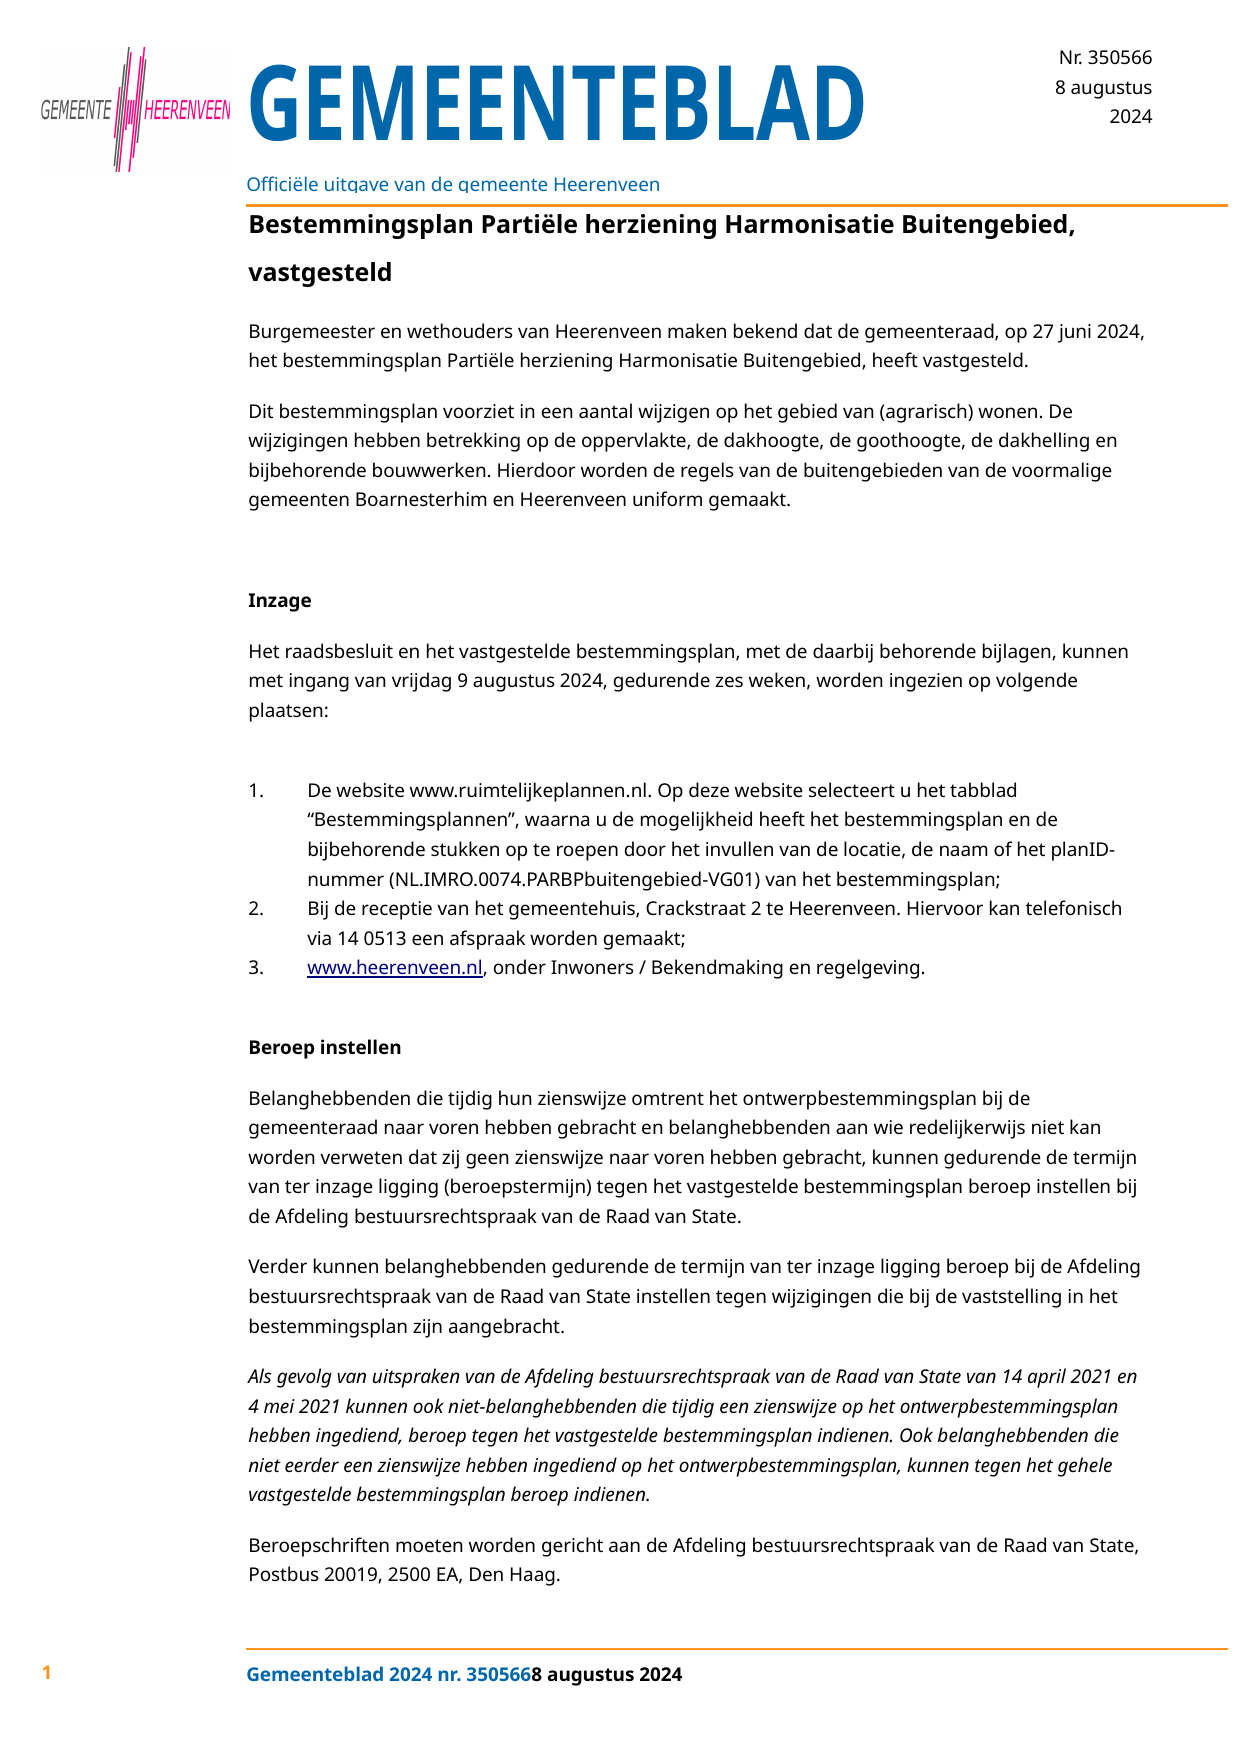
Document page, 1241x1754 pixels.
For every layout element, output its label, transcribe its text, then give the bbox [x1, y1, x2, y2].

text Dit bestemmingsplan voorziet in een aantal wijzigen op het gebied van (agrarisch) wonen. De wijzigingen hebben betrekking op de oppervlakte, de dakhoogte, de goothoogte, de dakhelling en bijbehorende bouwwerken. Hierdoor worden de regels van de buitengebieden van de voormalige gemeenten Boarnesterhim en Heerenveen uniform gemaakt. [248, 398, 1152, 512]
list De website www.ruimtelijkeplannen.nl. Op deze website selecteert u het tabblad “Bestemmingsplannen”, waarna u de mogelijkheid heeft het bestemmingsplan en de bijbehorende stukken op te roepen door het invullen van de locatie, de naam of het planID-nummer (NL.IMRO.0074.PARBPbuitengebied-VG01) van het bestemmingsplan; [248, 777, 1152, 892]
text Als gevolg van uitspraken van de Afdeling bestuursrechtspraak van de Raad van State van 14 april 2021 en 4 mei 2021 kunnen ook niet-belanghebbenden die tijdig een zienswijze op het ontwerpbestemmingsplan hebben ingediend, beroep tegen het vastgestelde bestemmingsplan indienen. Ook belanghebbenden die niet eerder een zienswijze hebben ingediend op het ontwerpbestemmingsplan, kunnen tegen het gehele vastgestelde bestemmingsplan beroep indienen. [248, 1363, 1152, 1507]
picture [41, 47, 231, 172]
text Verder kunnen belanghebbenden gedurende de termijn van ter inzage ligging beroep bij de Afdeling bestuursrechtspraak van de Raad van State instellen tegen wijzigingen die bij de vaststelling in het bestemmingsplan zijn aangebracht. [248, 1254, 1152, 1339]
text Burgemeester en wethouders van Heerenveen maken bekend dat de gemeenteraad, op 27 juni 2024, het bestemmingsplan Partiële herziening Harmonisatie Buitengebied, heeft vastgesteld. [248, 318, 1152, 373]
text Belanghebbenden die tijdig hun zienswijze omtrent het ontwerpbestemmingsplan bij de gemeenteraad naar voren hebben gebracht en belanghebbenden aan wie redelijkerwijs niet kan worden verweten dat zij geen zienswijze naar voren hebben gebracht, kunnen gedurende de termijn van ter inzage ligging (beroepstermijn) tegen het vastgestelde bestemmingsplan beroep instellen bij de Afdeling bestuursrechtspraak van de Raad van State. [248, 1085, 1152, 1229]
list www.heerenveen.nl, onder Inwoners / Bekendmaking en regelgeving. [248, 954, 1152, 980]
text Inzage [248, 587, 1152, 613]
text Bestemmingsplan Partiële herziening Harmonisatie Buitengebied, vastgesteld [248, 207, 1152, 288]
text Beroepschriften moeten worden gericht aan de Afdeling bestuursrechtspraak van de Raad van State, Postbus 20019, 2500 EA, Den Haag. [248, 1532, 1152, 1587]
list Bij de receptie van het gemeentehuis, Crackstraat 2 te Heerenveen. Hiervoor kan telefonisch via 14 0513 een afspraak worden gemaakt; [248, 895, 1152, 951]
text Beroep instellen [248, 1034, 1152, 1060]
text Het raadsbesluit en het vastgestelde bestemmingsplan, met de daarbij behorende bijlagen, kunnen met ingang van vrijdag 9 augustus 2024, gedurende zes weken, worden ingezien op volgende plaatsen: [248, 638, 1152, 723]
